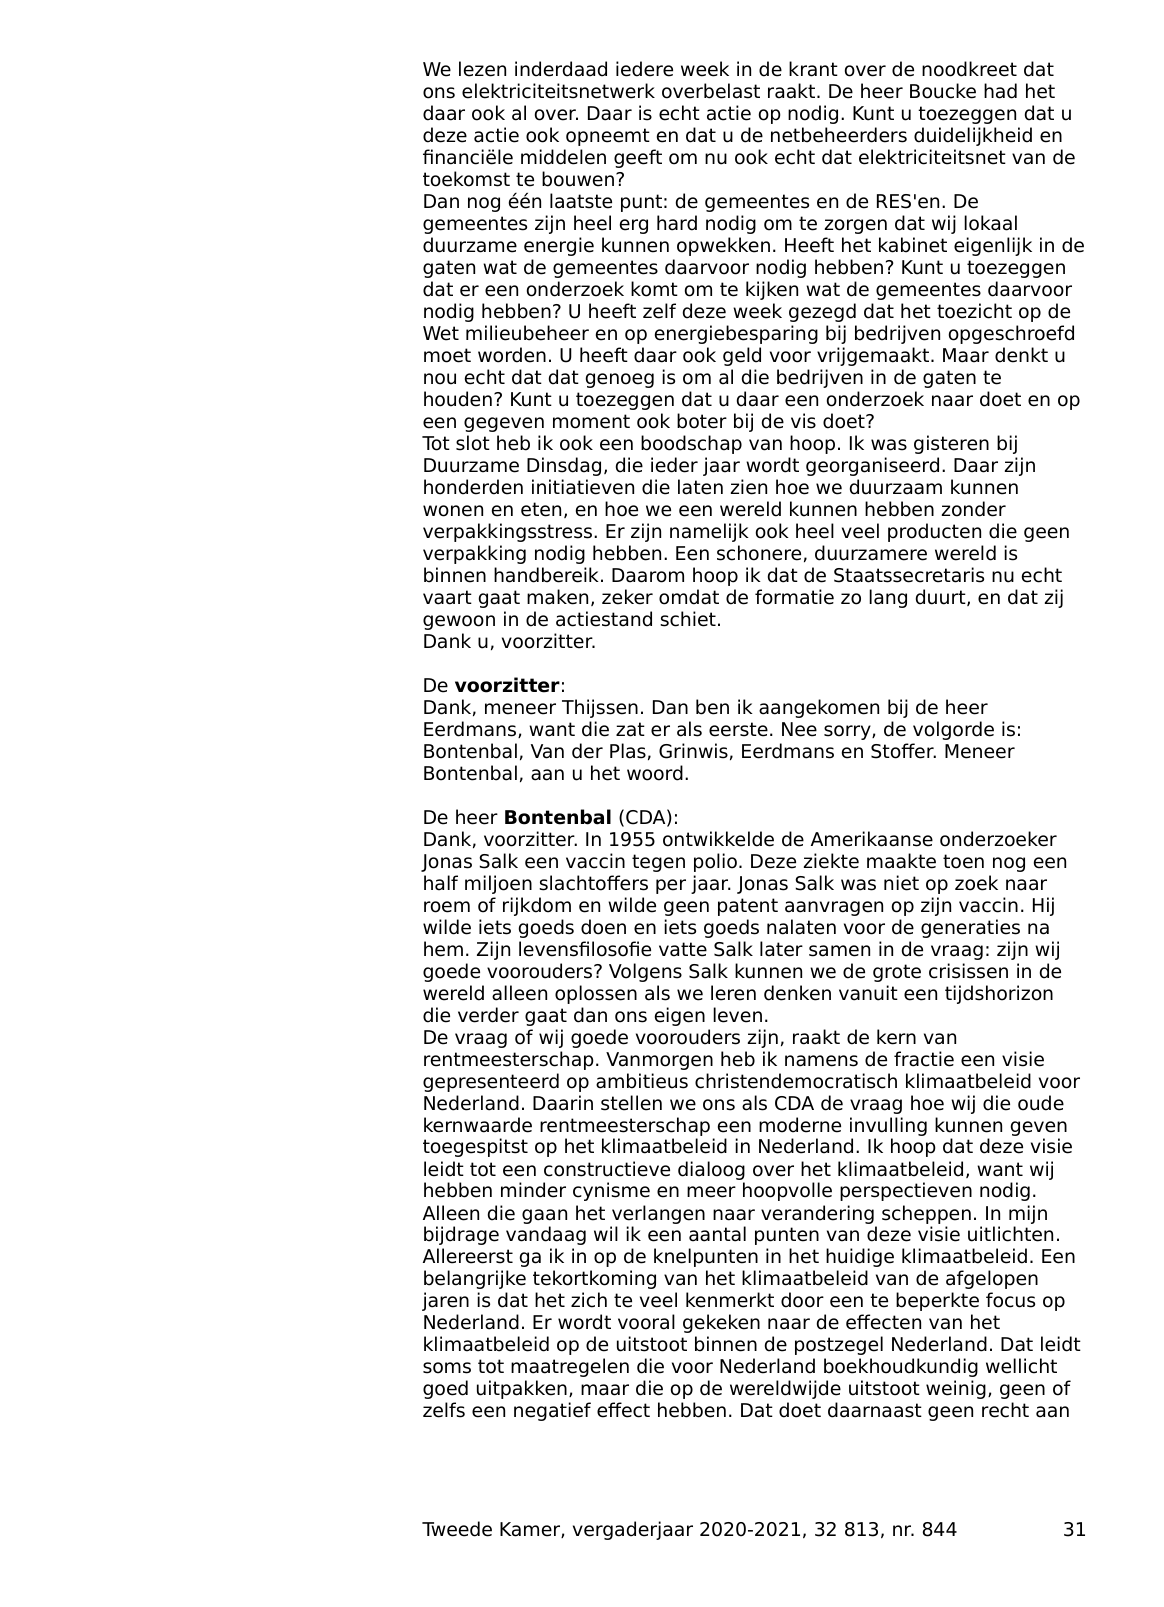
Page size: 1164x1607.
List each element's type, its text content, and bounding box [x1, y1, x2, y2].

text De heer Bontenbal (CDA): [422, 807, 1087, 829]
text De vraag of wij goede voorouders zijn, raakt de kern van rentmeesterschap. Vanmorgen heb ik namens de fractie een visie gepresenteerd op ambitieus christendemocratisch klimaatbeleid voor Nederland. Daarin stellen we ons als CDA de vraag hoe wij die oude kernwaarde rentmeesterschap een moderne invulling kunnen geven toegespitst op het klimaatbeleid in Nederland. Ik hoop dat deze visie leidt tot een constructieve dialoog over het klimaatbeleid, want wij hebben minder cynisme en meer hoopvolle perspectieven nodig. Alleen die gaan het verlangen naar verandering scheppen. In mijn bijdrage vandaag wil ik een aantal punten van deze visie uitlichten. Allereerst ga ik in op de knelpunten in het huidige klimaatbeleid. Een belangrijke tekortkoming van het klimaatbeleid van de afgelopen jaren is dat het zich te veel kenmerkt door een te beperkte focus op Nederland. Er wordt vooral gekeken naar de effecten van het klimaatbeleid op de uitstoot binnen de postzegel Nederland. Dat leidt soms tot maatregelen die voor Nederland boekhoudkundig wellicht goed uitpakken, maar die op de wereldwijde uitstoot weinig, geen of zelfs een negatief effect hebben. Dat doet daarnaast geen recht aan [422, 1027, 1087, 1422]
text Dan nog één laatste punt: de gemeentes en de RES'en. De gemeentes zijn heel erg hard nodig om te zorgen dat wij lokaal duurzame energie kunnen opwekken. Heeft het kabinet eigenlijk in de gaten wat de gemeentes daarvoor nodig hebben? Kunt u toezeggen dat er een onderzoek komt om te kijken wat de gemeentes daarvoor nodig hebben? U heeft zelf deze week gezegd dat het toezicht op de Wet milieubeheer en op energiebesparing bij bedrijven opgeschroefd moet worden. U heeft daar ook geld voor vrijgemaakt. Maar denkt u nou echt dat dat genoeg is om al die bedrijven in de gaten te houden? Kunt u toezeggen dat u daar een onderzoek naar doet en op een gegeven moment ook boter bij de vis doet? [422, 191, 1087, 433]
text Dank, voorzitter. In 1955 ontwikkelde de Amerikaanse onderzoeker Jonas Salk een vaccin tegen polio. Deze ziekte maakte toen nog een half miljoen slachtoffers per jaar. Jonas Salk was niet op zoek naar roem of rijkdom en wilde geen patent aanvragen op zijn vaccin. Hij wilde iets goeds doen en iets goeds nalaten voor de generaties na hem. Zijn levensfilosofie vatte Salk later samen in de vraag: zijn wij goede voorouders? Volgens Salk kunnen we de grote crisissen in de wereld alleen oplossen als we leren denken vanuit een tijdshorizon die verder gaat dan ons eigen leven. [422, 829, 1087, 1027]
text We lezen inderdaad iedere week in de krant over de noodkreet dat ons elektriciteitsnetwerk overbelast raakt. De heer Boucke had het daar ook al over. Daar is echt actie op nodig. Kunt u toezeggen dat u deze actie ook opneemt en dat u de netbeheerders duidelijkheid en financiële middelen geeft om nu ook echt dat elektriciteitsnet van de toekomst te bouwen? [422, 59, 1087, 191]
text De voorzitter: [422, 675, 1087, 697]
text Tot slot heb ik ook een boodschap van hoop. Ik was gisteren bij Duurzame Dinsdag, die ieder jaar wordt georganiseerd. Daar zijn honderden initiatieven die laten zien hoe we duurzaam kunnen wonen en eten, en hoe we een wereld kunnen hebben zonder verpakkingsstress. Er zijn namelijk ook heel veel producten die geen verpakking nodig hebben. Een schonere, duurzamere wereld is binnen handbereik. Daarom hoop ik dat de Staatssecretaris nu echt vaart gaat maken, zeker omdat de formatie zo lang duurt, en dat zij gewoon in de actiestand schiet. [422, 433, 1087, 631]
text Dank u, voorzitter. [422, 631, 1087, 652]
text Dank, meneer Thijssen. Dan ben ik aangekomen bij de heer Eerdmans, want die zat er als eerste. Nee sorry, de volgorde is: Bontenbal, Van der Plas, Grinwis, Eerdmans en Stoffer. Meneer Bontenbal, aan u het woord. [422, 697, 1087, 784]
